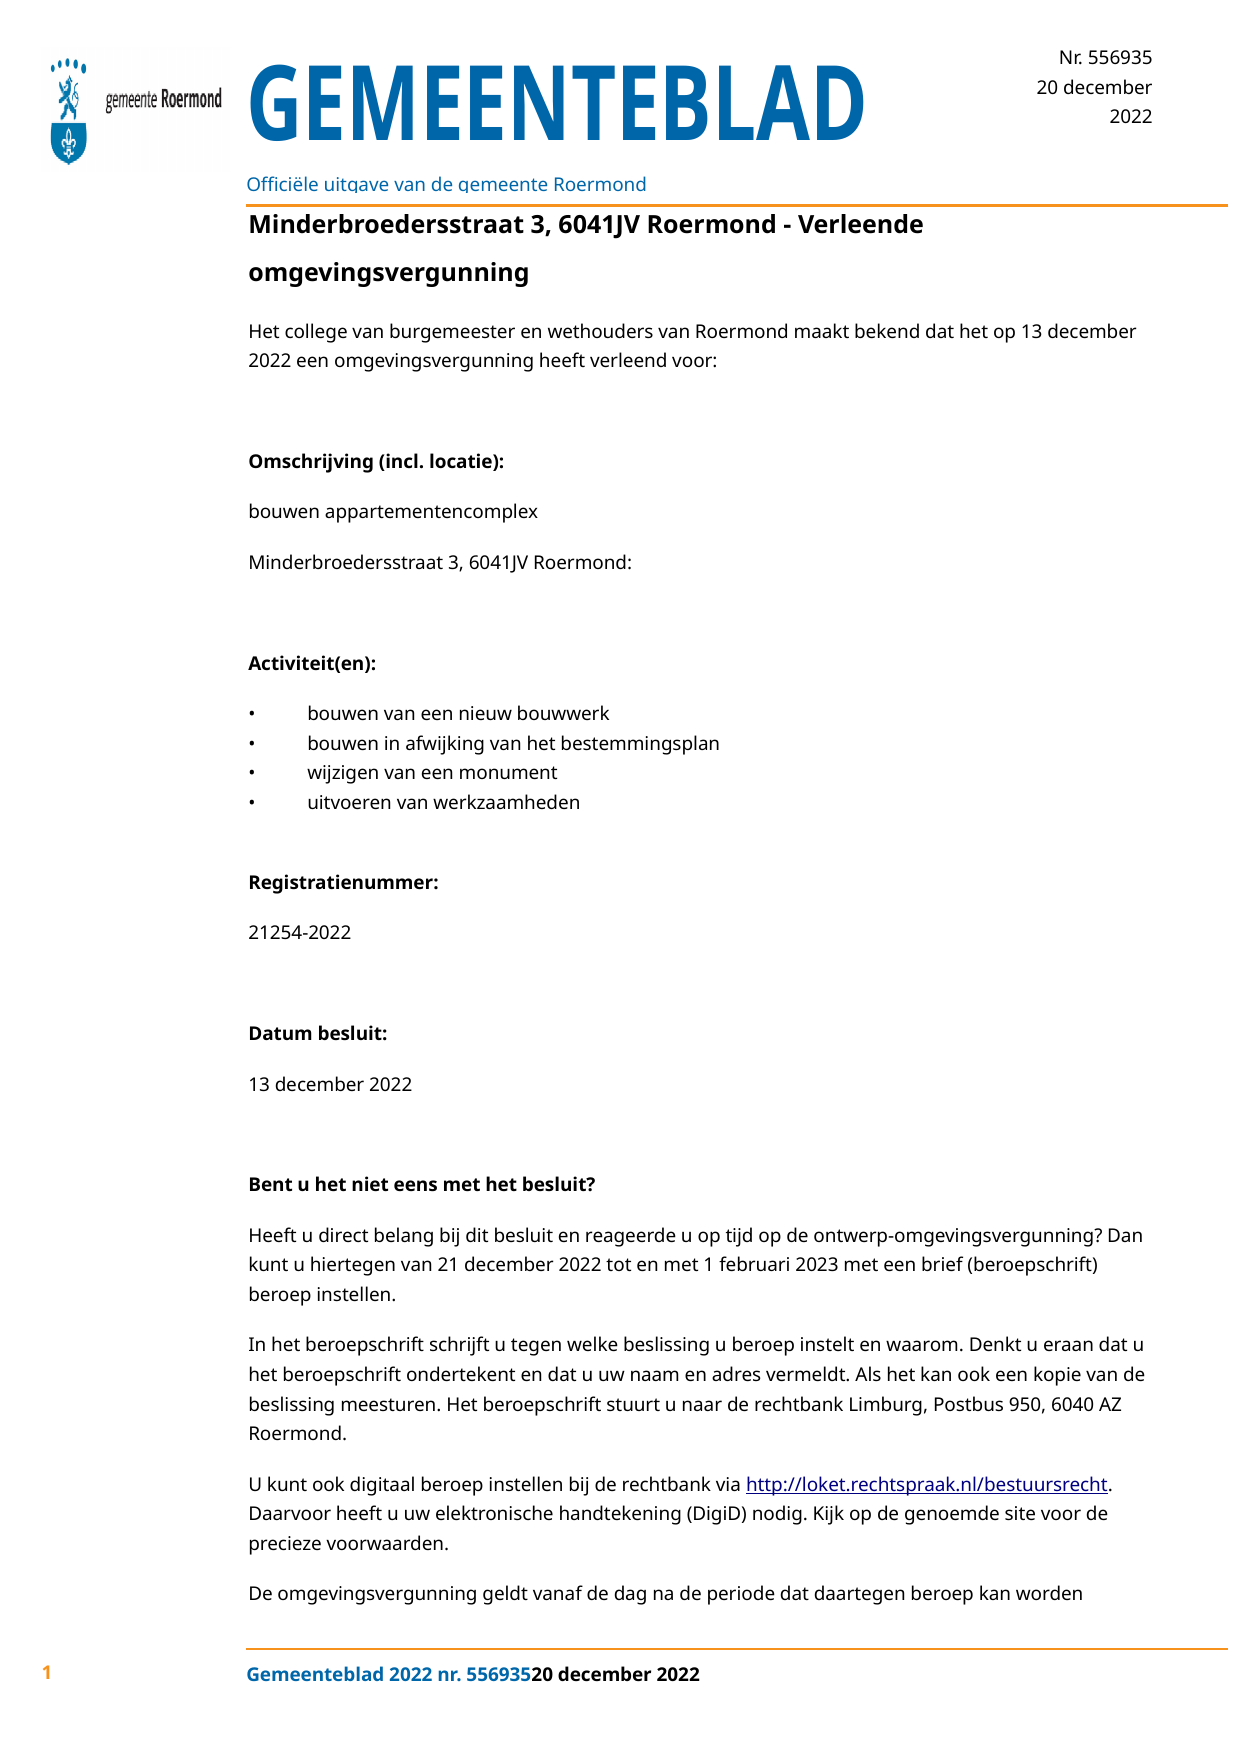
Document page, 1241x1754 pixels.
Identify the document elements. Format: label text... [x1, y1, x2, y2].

list bouwen in afwijking van het bestemmingsplan [248, 730, 1152, 756]
text Het college van burgemeester en wethouders van Roermond maakt bekend dat het op 13 december 2022 een omgevingsvergunning heeft verleend voor: [248, 318, 1152, 373]
picture [41, 47, 231, 172]
text Omschrijving (incl. locatie): [248, 448, 1152, 474]
text bouwen appartementencomplex [248, 499, 1152, 524]
text U kunt ook digitaal beroep instellen bij de rechtbank via http://loket.rechtspraak.nl/bestuursrecht. Daarvoor heeft u uw elektronische handtekening (DigiD) nodig. Kijk op de genoemde site voor de precieze voorwaarden. [248, 1471, 1152, 1556]
text Heeft u direct belang bij dit besluit en reageerde u op tijd op de ontwerp-omgevingsvergunning? Dan kunt u hiertegen van 21 december 2022 tot en met 1 februari 2023 met een brief (beroepschrift) beroep instellen. [248, 1222, 1152, 1307]
text Bent u het niet eens met het besluit? [248, 1172, 1152, 1197]
list wijzigen van een monument [248, 759, 1152, 785]
text Minderbroedersstraat 3, 6041JV Roermond - Verleende omgevingsvergunning [248, 207, 1152, 288]
text In het beroepschrift schrijft u tegen welke beslissing u beroep instelt en waarom. Denkt u eraan dat u het beroepschrift ondertekent en dat u uw naam en adres vermeldt. Als het kan ook een kopie van de beslissing meesturen. Het beroepschrift stuurt u naar de rechtbank Limburg, Postbus 950, 6040 AZ Roermond. [248, 1332, 1152, 1446]
text Activiteit(en): [248, 650, 1152, 676]
text 13 december 2022 [248, 1071, 1152, 1097]
list bouwen van een nieuw bouwwerk [248, 700, 1152, 726]
text 21254-2022 [248, 919, 1152, 945]
list uitvoeren van werkzaamheden [248, 789, 1152, 815]
text De omgevingsvergunning geldt vanaf de dag na de periode dat daartegen beroep kan worden [248, 1580, 1152, 1606]
text Minderbroedersstraat 3, 6041JV Roermond: [248, 549, 1152, 575]
text Datum besluit: [248, 1020, 1152, 1046]
text Registratienummer: [248, 869, 1152, 895]
